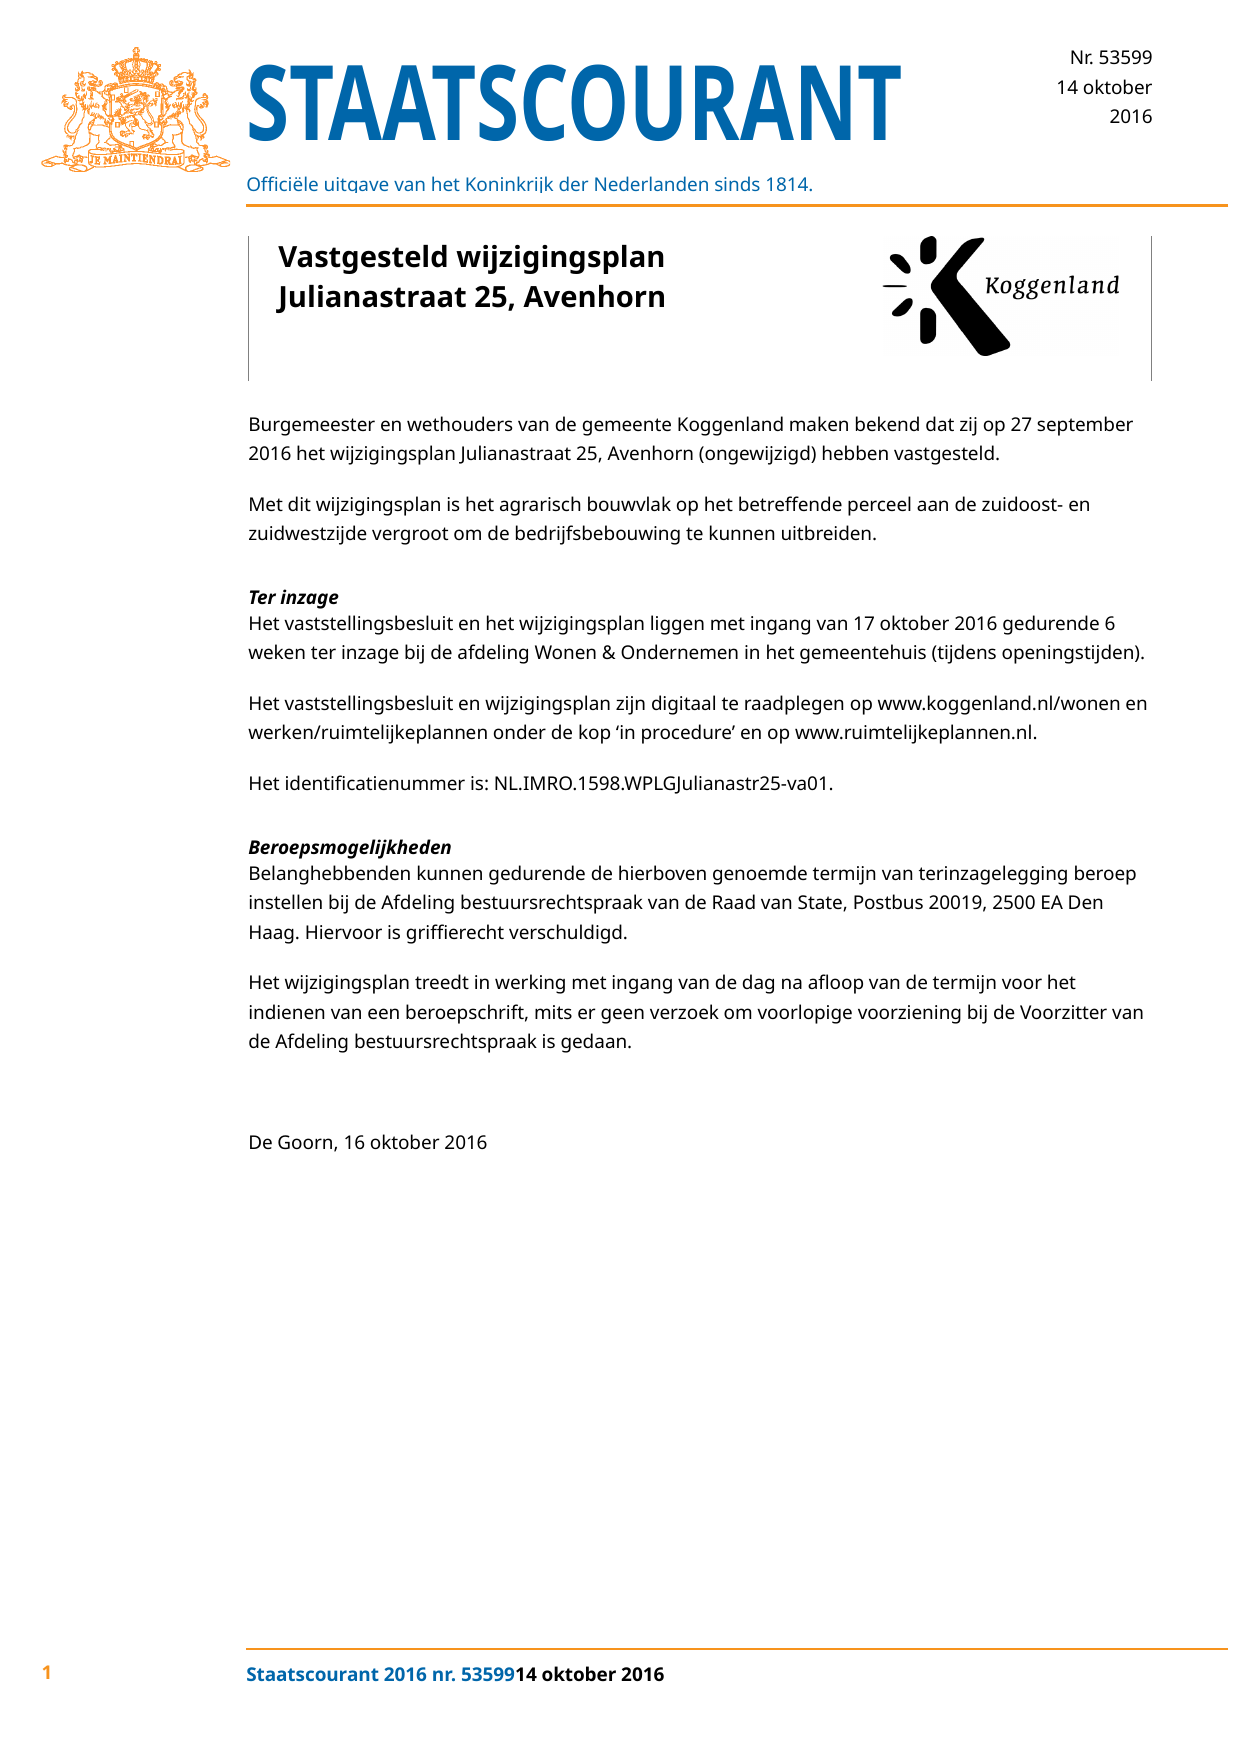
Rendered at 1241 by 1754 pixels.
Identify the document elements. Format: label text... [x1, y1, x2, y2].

text Het wijzigingsplan treedt in werking met ingang van de dag na afloop van de termijn voor het indienen van een beroepschrift, mits er geen verzoek om voorlopige voorziening bij de Voorzitter van de Afdeling bestuursrechtspraak is gedaan. [248, 969, 1152, 1054]
text Burgemeester en wethouders van de gemeente Koggenland maken bekend dat zij op 27 september 2016 het wijzigingsplan Julianastraat 25, Avenhorn (ongewijzigd) hebben vastgesteld. [248, 411, 1152, 466]
text Het vaststellingsbesluit en het wijzigingsplan liggen met ingang van 17 oktober 2016 gedurende 6 weken ter inzage bij de afdeling Wonen & Ondernemen in het gemeentehuis (tijdens openingstijden). [248, 610, 1152, 665]
table_header Vastgesteld wijzigingsplan Julianastraat 25, Avenhorn [249, 236, 850, 381]
picture [882, 236, 1119, 356]
text Het vaststellingsbesluit en wijzigingsplan zijn digitaal te raadplegen op www.koggenland.nl/wonen en werken/ruimtelijkeplannen onder de kop ‘in procedure’ en op www.ruimtelijkeplannen.nl. [248, 690, 1152, 745]
text De Goorn, 16 oktober 2016 [248, 1129, 1152, 1155]
text Beroepsmogelijkheden [248, 834, 1152, 860]
text Belanghebbenden kunnen gedurende de hierboven genoemde termijn van terinzagelegging beroep instellen bij de Afdeling bestuursrechtspraak van de Raad van State, Postbus 20019, 2500 EA Den Haag. Hiervoor is griffierecht verschuldigd. [248, 860, 1152, 944]
text Ter inzage [248, 584, 1152, 610]
table_header [850, 236, 1151, 381]
text Het identificatienummer is: NL.IMRO.1598.WPLGJulianastr25-va01. [248, 770, 1152, 796]
text Met dit wijzigingsplan is het agrarisch bouwvlak op het betreffende perceel aan de zuidoost- en zuidwestzijde vergroot om de bedrijfsbebouwing te kunnen uitbreiden. [248, 491, 1152, 546]
picture [41, 47, 231, 172]
